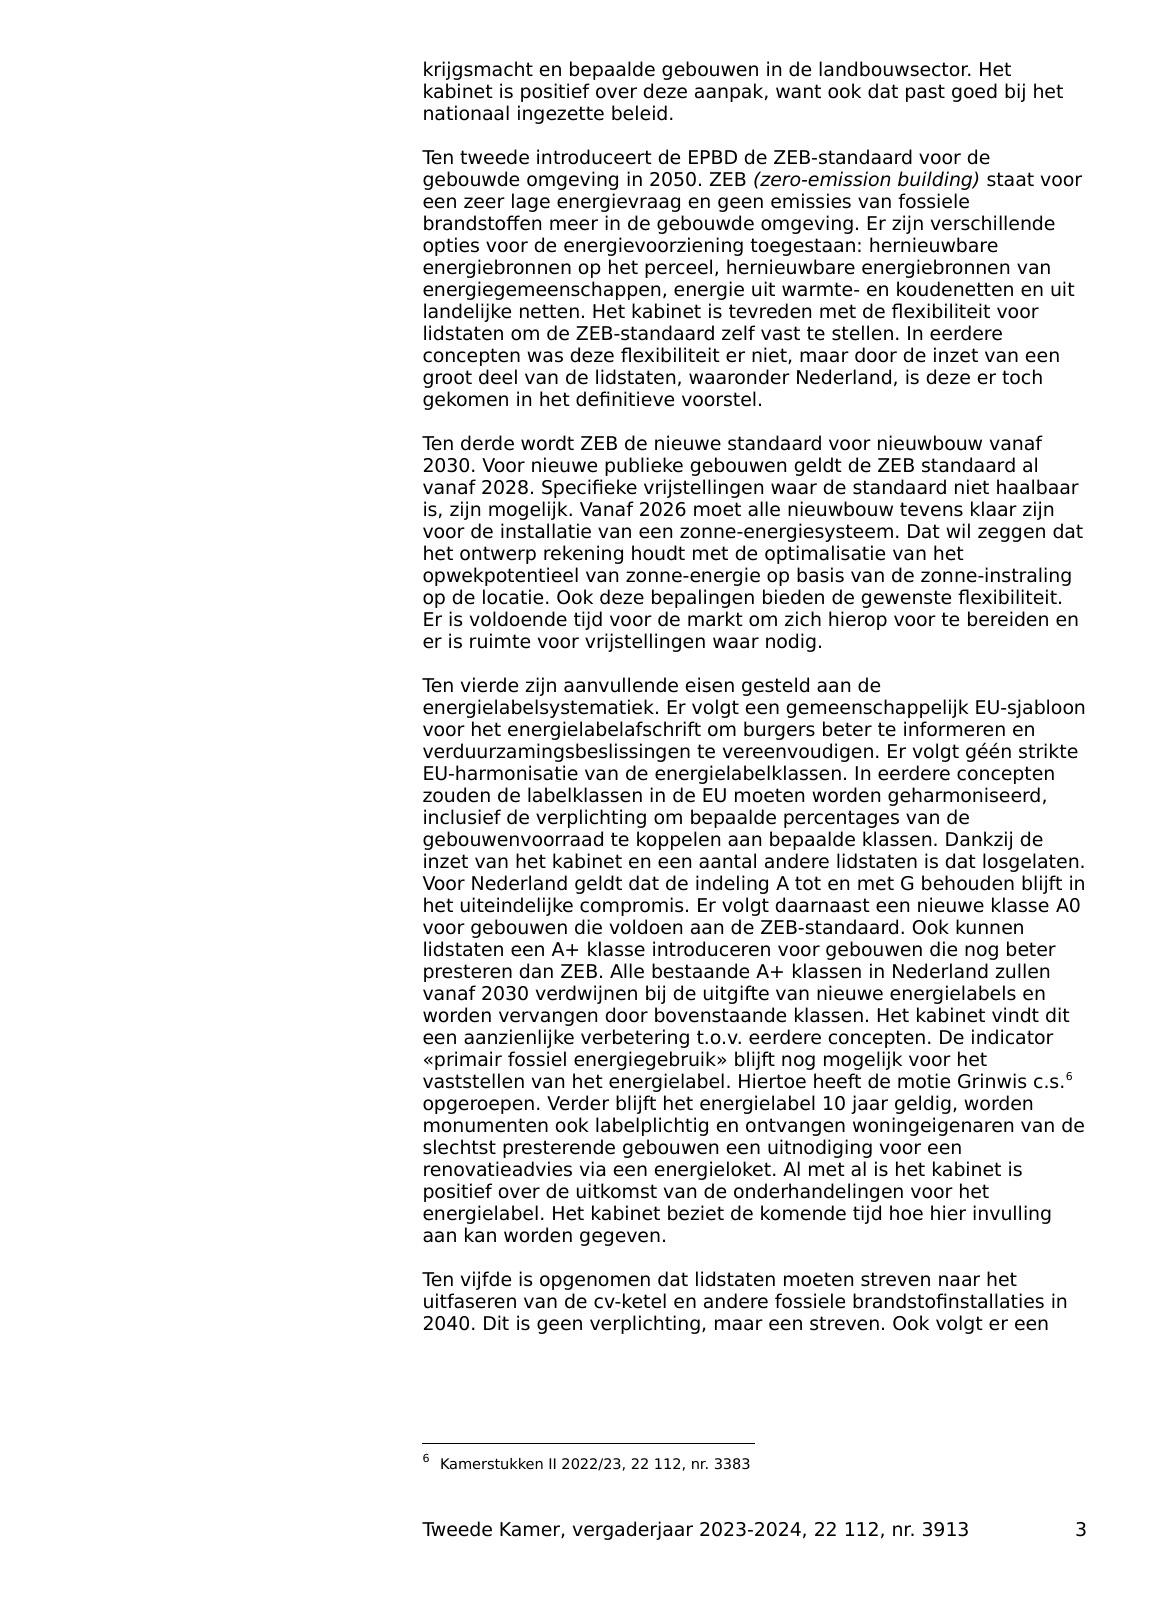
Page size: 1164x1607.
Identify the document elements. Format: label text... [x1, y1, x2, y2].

text krijgsmacht en bepaalde gebouwen in de landbouwsector. Het kabinet is positief over deze aanpak, want ook dat past goed bij het nationaal ingezette beleid. [422, 59, 1087, 125]
text Kamerstukken II 2022/23, 22 112, nr. 3383 [422, 1452, 1087, 1474]
text Ten vijfde is opgenomen dat lidstaten moeten streven naar het uitfaseren van de cv-ketel en andere fossiele brandstofinstallaties in 2040. Dit is geen verplichting, maar een streven. Ook volgt er een [422, 1269, 1087, 1335]
text Ten derde wordt ZEB de nieuwe standaard voor nieuwbouw vanaf 2030. Voor nieuwe publieke gebouwen geldt de ZEB standaard al vanaf 2028. Specifieke vrijstellingen waar de standaard niet haalbaar is, zijn mogelijk. Vanaf 2026 moet alle nieuwbouw tevens klaar zijn voor de installatie van een zonne-energiesysteem. Dat wil zeggen dat het ontwerp rekening houdt met de optimalisatie van het opwekpotentieel van zonne-energie op basis van de zonne-instraling op de locatie. Ook deze bepalingen bieden de gewenste flexibiliteit. Er is voldoende tijd voor de markt om zich hierop voor te bereiden en er is ruimte voor vrijstellingen waar nodig. [422, 433, 1087, 653]
text Ten vierde zijn aanvullende eisen gesteld aan de energielabelsystematiek. Er volgt een gemeenschappelijk EU-sjabloon voor het energielabelafschrift om burgers beter te informeren en verduurzamingsbeslissingen te vereenvoudigen. Er volgt géén strikte EU-harmonisatie van de energielabelklassen. In eerdere concepten zouden de labelklassen in de EU moeten worden geharmoniseerd, inclusief de verplichting om bepaalde percentages van de gebouwenvoorraad te koppelen aan bepaalde klassen. Dankzij de inzet van het kabinet en een aantal andere lidstaten is dat losgelaten. Voor Nederland geldt dat de indeling A tot en met G behouden blijft in het uiteindelijke compromis. Er volgt daarnaast een nieuwe klasse A0 voor gebouwen die voldoen aan de ZEB-standaard. Ook kunnen lidstaten een A+ klasse introduceren voor gebouwen die nog beter presteren dan ZEB. Alle bestaande A+ klassen in Nederland zullen vanaf 2030 verdwijnen bij de uitgifte van nieuwe energielabels en worden vervangen door bovenstaande klassen. Het kabinet vindt dit een aanzienlijke verbetering t.o.v. eerdere concepten. De indicator «primair fossiel energiegebruik» blijft nog mogelijk voor het vaststellen van het energielabel. Hiertoe heeft de motie Grinwis c.s. opgeroepen. Verder blijft het energielabel 10 jaar geldig, worden monumenten ook labelplichtig en ontvangen woningeigenaren van de slechtst presterende gebouwen een uitnodiging voor een renovatieadvies via een energieloket. Al met al is het kabinet is positief over de uitkomst van de onderhandelingen voor het energielabel. Het kabinet beziet de komende tijd hoe hier invulling aan kan worden gegeven. [422, 675, 1087, 1247]
text Ten tweede introduceert de EPBD de ZEB-standaard voor de gebouwde omgeving in 2050. ZEB (zero-emission building) staat voor een zeer lage energievraag en geen emissies van fossiele brandstoffen meer in de gebouwde omgeving. Er zijn verschillende opties voor de energievoorziening toegestaan: hernieuwbare energiebronnen op het perceel, hernieuwbare energiebronnen van energiegemeenschappen, energie uit warmte- en koudenetten en uit landelijke netten. Het kabinet is tevreden met de flexibiliteit voor lidstaten om de ZEB-standaard zelf vast te stellen. In eerdere concepten was deze flexibiliteit er niet, maar door de inzet van een groot deel van de lidstaten, waaronder Nederland, is deze er toch gekomen in het definitieve voorstel. [422, 147, 1087, 411]
